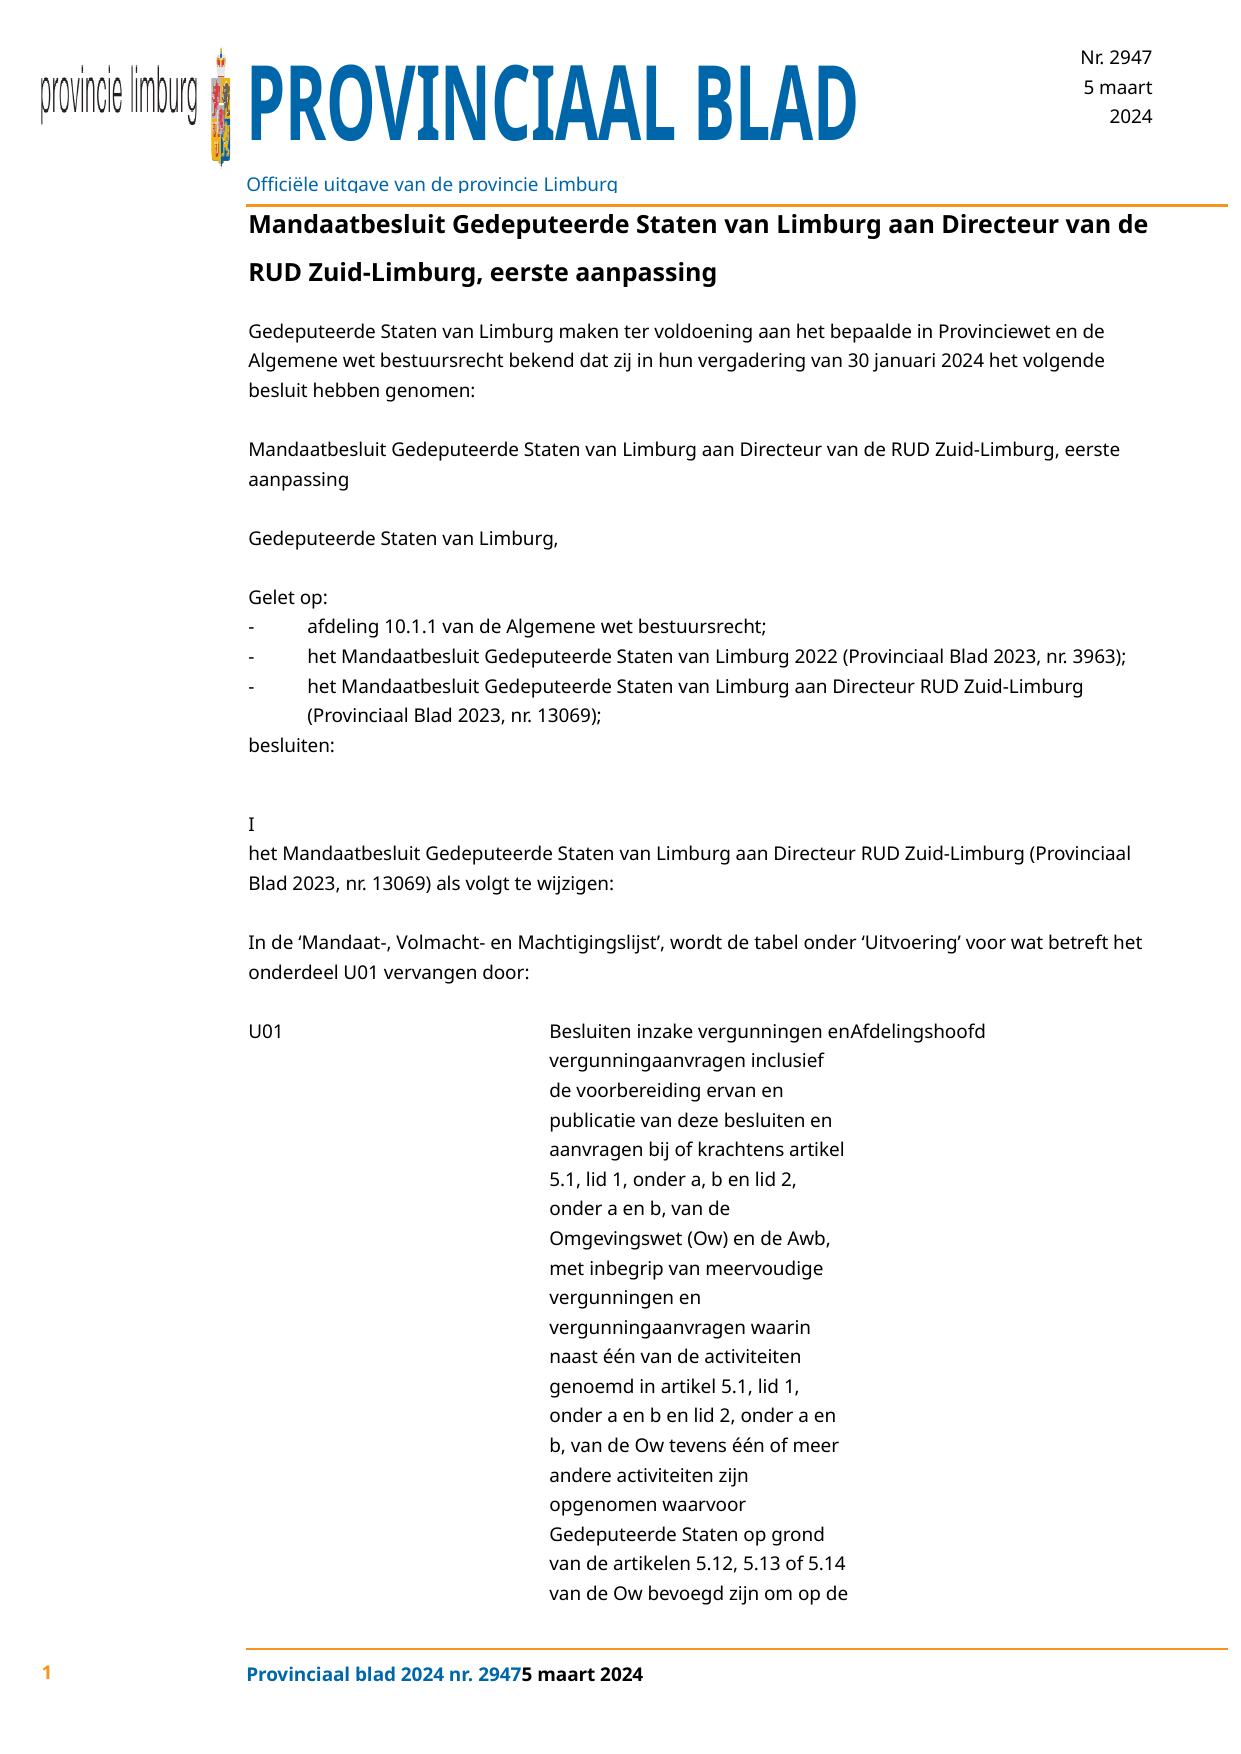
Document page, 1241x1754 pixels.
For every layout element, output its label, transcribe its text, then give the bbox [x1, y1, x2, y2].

text Gedeputeerde Staten van Limburg, [248, 525, 1152, 551]
list het Mandaatbesluit Gedeputeerde Staten van Limburg aan Directeur RUD Zuid-Limburg (Provinciaal Blad 2023, nr. 13069); [248, 673, 1152, 728]
text Gedeputeerde Staten van Limburg maken ter voldoening aan het bepaalde in Provinciewet en de Algemene wet bestuursrecht bekend dat zij in hun vergadering van 30 januari 2024 het volgende besluit hebben genomen: [248, 318, 1152, 403]
list het Mandaatbesluit Gedeputeerde Staten van Limburg 2022 (Provinciaal Blad 2023, nr. 3963); [248, 643, 1152, 669]
text besluiten: [248, 732, 1152, 758]
text het Mandaatbesluit Gedeputeerde Staten van Limburg aan Directeur RUD Zuid-Limburg (Provinciaal Blad 2023, nr. 13069) als volgt te wijzigen: [248, 841, 1152, 896]
list afdeling 10.1.1 van de Algemene wet bestuursrecht; [248, 614, 1152, 639]
table_header Besluiten inzake vergunningen en vergunningaanvragen inclusief de voorbereiding ervan en publicatie van deze besluiten en aanvragen bij of krachtens artikel 5.1, lid 1, onder a, b en lid 2, onder a en b, van de Omgevingswet (Ow) en de Awb, met inbegrip van meervoudige vergunningen en vergunningaanvragen waarin naast één van de activiteiten genoemd in artikel 5.1, lid 1, onder a en b en lid 2, onder a en b, van de Ow tevens één of meer andere activiteiten zijn opgenomen waarvoor Gedeputeerde Staten op grond van de artikelen 5.12, 5.13 of 5.14 van de Ow bevoegd zijn om op de [549, 1018, 850, 1606]
table_header Afdelingshoofd [850, 1018, 1152, 1606]
text Mandaatbesluit Gedeputeerde Staten van Limburg aan Directeur van de RUD Zuid-Limburg, eerste aanpassing [248, 207, 1152, 288]
text Mandaatbesluit Gedeputeerde Staten van Limburg aan Directeur van de RUD Zuid-Limburg, eerste aanpassing [248, 436, 1152, 492]
picture [41, 47, 231, 172]
table_header U01 [248, 1018, 549, 1606]
text I [248, 811, 1152, 837]
text Gelet op: [248, 584, 1152, 610]
text In de ‘Mandaat-, Volmacht- en Machtigingslijst’, wordt de tabel onder ‘Uitvoering’ voor wat betreft het onderdeel U01 vervangen door: [248, 929, 1152, 984]
